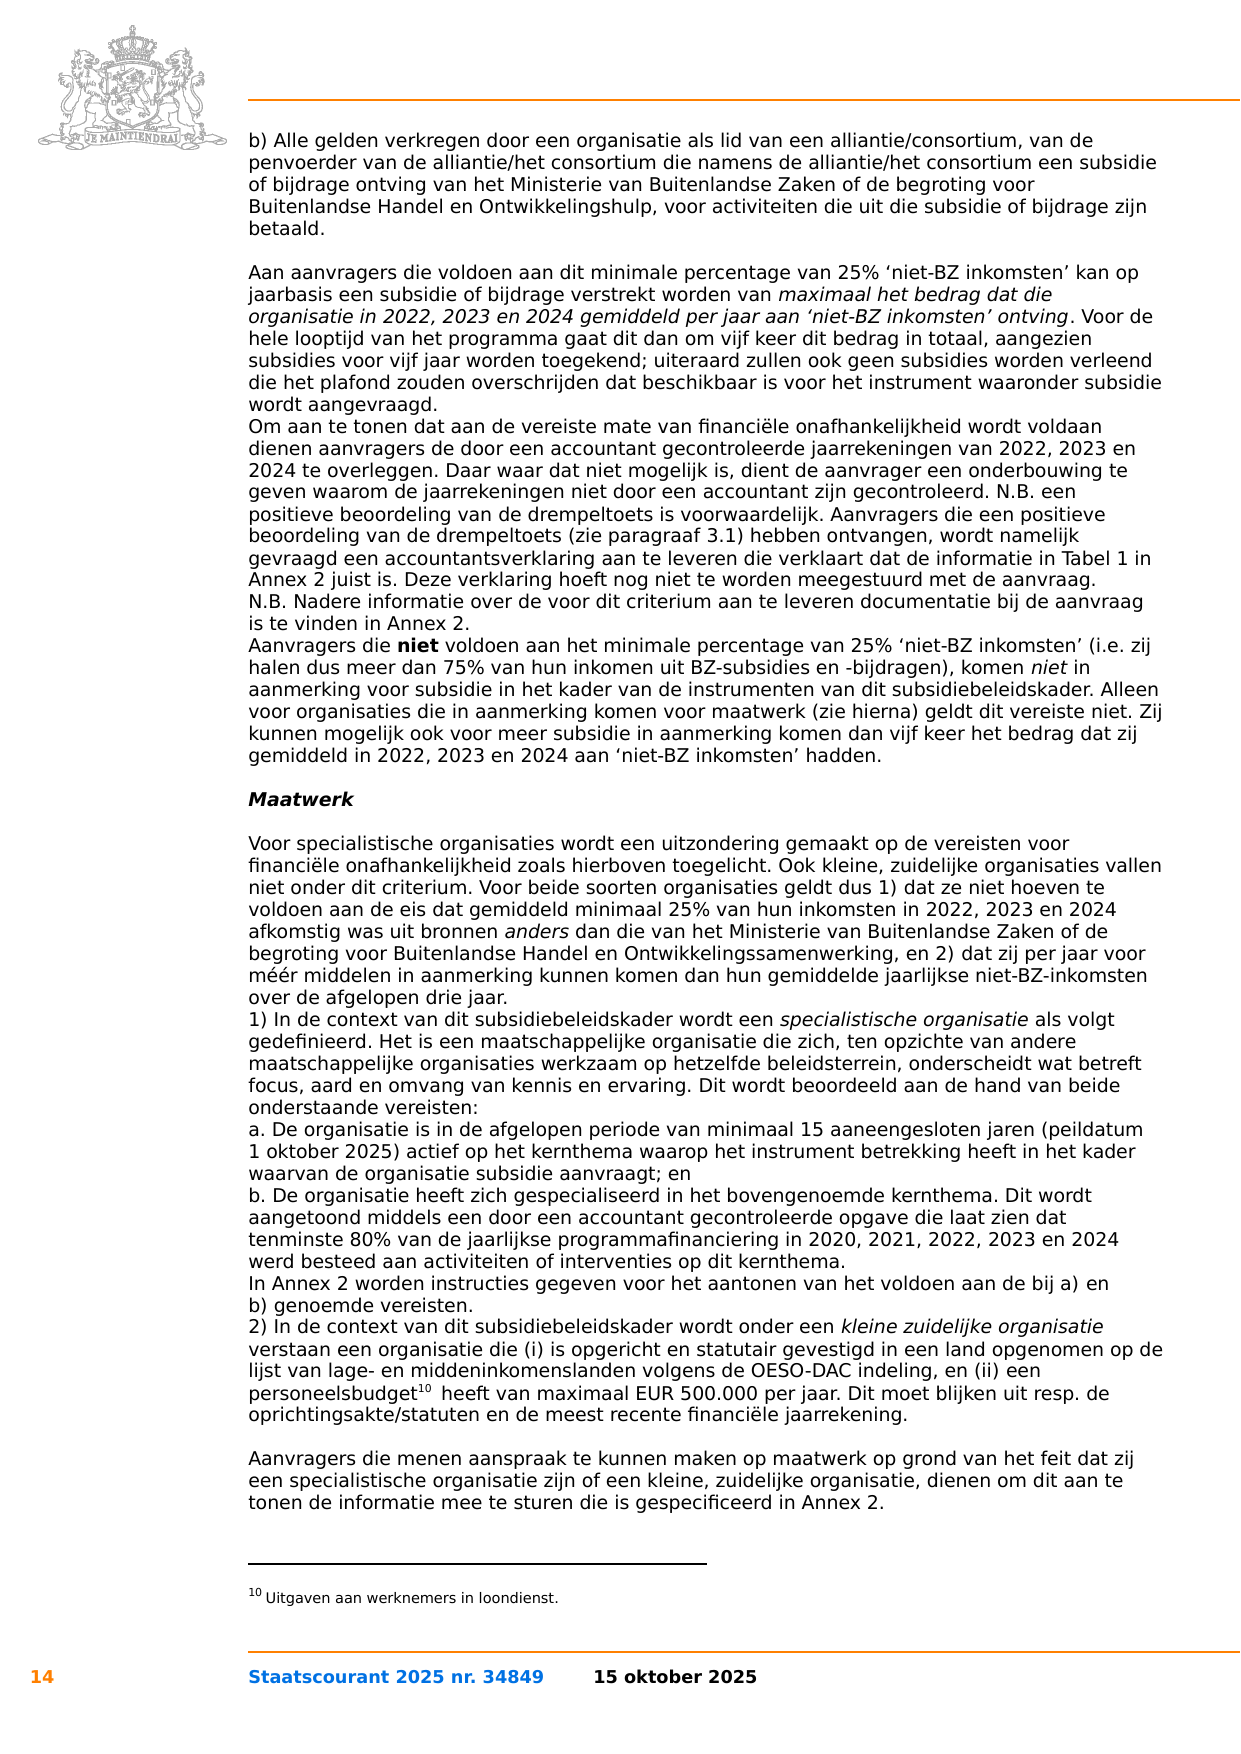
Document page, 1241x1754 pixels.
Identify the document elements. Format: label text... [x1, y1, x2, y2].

text Uitgaven aan werknemers in loondienst. [248, 1586, 1163, 1608]
text 2) In de context van dit subsidiebeleidskader wordt onder een kleine zuidelijke organisatie verstaan een organisatie die (i) is opgericht en statutair gevestigd in een land opgenomen op de lijst van lage- en middeninkomenslanden volgens de OESO-DAC indeling, en (ii) een personeelsbudget heeft van maximaal EUR 500.000 per jaar. Dit moet blijken uit resp. de oprichtingsakte/statuten en de meest recente financiële jaarrekening. [248, 1316, 1163, 1426]
text b) Alle gelden verkregen door een organisatie als lid van een alliantie/consortium, van de penvoerder van de alliantie/het consortium die namens de alliantie/het consortium een subsidie of bijdrage ontving van het Ministerie van Buitenlandse Zaken of de begroting voor Buitenlandse Handel en Ontwikkelingshulp, voor activiteiten die uit die subsidie of bijdrage zijn betaald. [248, 130, 1163, 240]
text N.B. Nadere informatie over de voor dit criterium aan te leveren documentatie bij de aanvraag is te vinden in Annex 2. [248, 591, 1163, 635]
text Aanvragers die menen aanspraak te kunnen maken op maatwerk op grond van het feit dat zij een specialistische organisatie zijn of een kleine, zuidelijke organisatie, dienen om dit aan te tonen de informatie mee te sturen die is gespecificeerd in Annex 2. [248, 1448, 1163, 1514]
text Aanvragers die niet voldoen aan het minimale percentage van 25% ‘niet-BZ inkomsten’ (i.e. zij halen dus meer dan 75% van hun inkomen uit BZ-subsidies en -bijdragen), komen niet in aanmerking voor subsidie in het kader van de instrumenten van dit subsidiebeleidskader. Alleen voor organisaties die in aanmerking komen voor maatwerk (zie hierna) geldt dit vereiste niet. Zij kunnen mogelijk ook voor meer subsidie in aanmerking komen dan vijf keer het bedrag dat zij gemiddeld in 2022, 2023 en 2024 aan ‘niet-BZ inkomsten’ hadden. [248, 635, 1163, 767]
text b. De organisatie heeft zich gespecialiseerd in het bovengenoemde kernthema. Dit wordt aangetoond middels een door een accountant gecontroleerde opgave die laat zien dat tenminste 80% van de jaarlijkse programmafinanciering in 2020, 2021, 2022, 2023 en 2024 werd besteed aan activiteiten of interventies op dit kernthema. [248, 1184, 1163, 1272]
text Aan aanvragers die voldoen aan dit minimale percentage van 25% ‘niet-BZ inkomsten’ kan op jaarbasis een subsidie of bijdrage verstrekt worden van maximaal het bedrag dat die organisatie in 2022, 2023 en 2024 gemiddeld per jaar aan ‘niet-BZ inkomsten’ ontving. Voor de hele looptijd van het programma gaat dit dan om vijf keer dit bedrag in totaal, aangezien subsidies voor vijf jaar worden toegekend; uiteraard zullen ook geen subsidies worden verleend die het plafond zouden overschrijden dat beschikbaar is voor het instrument waaronder subsidie wordt aangevraagd. [248, 262, 1163, 416]
text Om aan te tonen dat aan de vereiste mate van financiële onafhankelijkheid wordt voldaan dienen aanvragers de door een accountant gecontroleerde jaarrekeningen van 2022, 2023 en 2024 te overleggen. Daar waar dat niet mogelijk is, dient de aanvrager een onderbouwing te geven waarom de jaarrekeningen niet door een accountant zijn gecontroleerd. N.B. een positieve beoordeling van de drempeltoets is voorwaardelijk. Aanvragers die een positieve beoordeling van de drempeltoets (zie paragraaf 3.1) hebben ontvangen, wordt namelijk gevraagd een accountantsverklaring aan te leveren die verklaart dat de informatie in Tabel 1 in Annex 2 juist is. Deze verklaring hoeft nog niet te worden meegestuurd met de aanvraag. [248, 416, 1163, 591]
subtitle Maatwerk [248, 789, 1163, 811]
text a. De organisatie is in de afgelopen periode van minimaal 15 aaneengesloten jaren (peildatum 1 oktober 2025) actief op het kernthema waarop het instrument betrekking heeft in het kader waarvan de organisatie subsidie aanvraagt; en [248, 1119, 1163, 1184]
text In Annex 2 worden instructies gegeven voor het aantonen van het voldoen aan de bij a) en b) genoemde vereisten. [248, 1272, 1163, 1316]
text Voor specialistische organisaties wordt een uitzondering gemaakt op de vereisten voor financiële onafhankelijkheid zoals hierboven toegelicht. Ook kleine, zuidelijke organisaties vallen niet onder dit criterium. Voor beide soorten organisaties geldt dus 1) dat ze niet hoeven te voldoen aan de eis dat gemiddeld minimaal 25% van hun inkomsten in 2022, 2023 en 2024 afkomstig was uit bronnen anders dan die van het Ministerie van Buitenlandse Zaken of de begroting voor Buitenlandse Handel en Ontwikkelingssamenwerking, en 2) dat zij per jaar voor méér middelen in aanmerking kunnen komen dan hun gemiddelde jaarlijkse niet-BZ-inkomsten over de afgelopen drie jaar. [248, 833, 1163, 1009]
picture [38, 25, 227, 150]
text 1) In de context van dit subsidiebeleidskader wordt een specialistische organisatie als volgt gedefinieerd. Het is een maatschappelijke organisatie die zich, ten opzichte van andere maatschappelijke organisaties werkzaam op hetzelfde beleidsterrein, onderscheidt wat betreft focus, aard en omvang van kennis en ervaring. Dit wordt beoordeeld aan de hand van beide onderstaande vereisten: [248, 1009, 1163, 1119]
